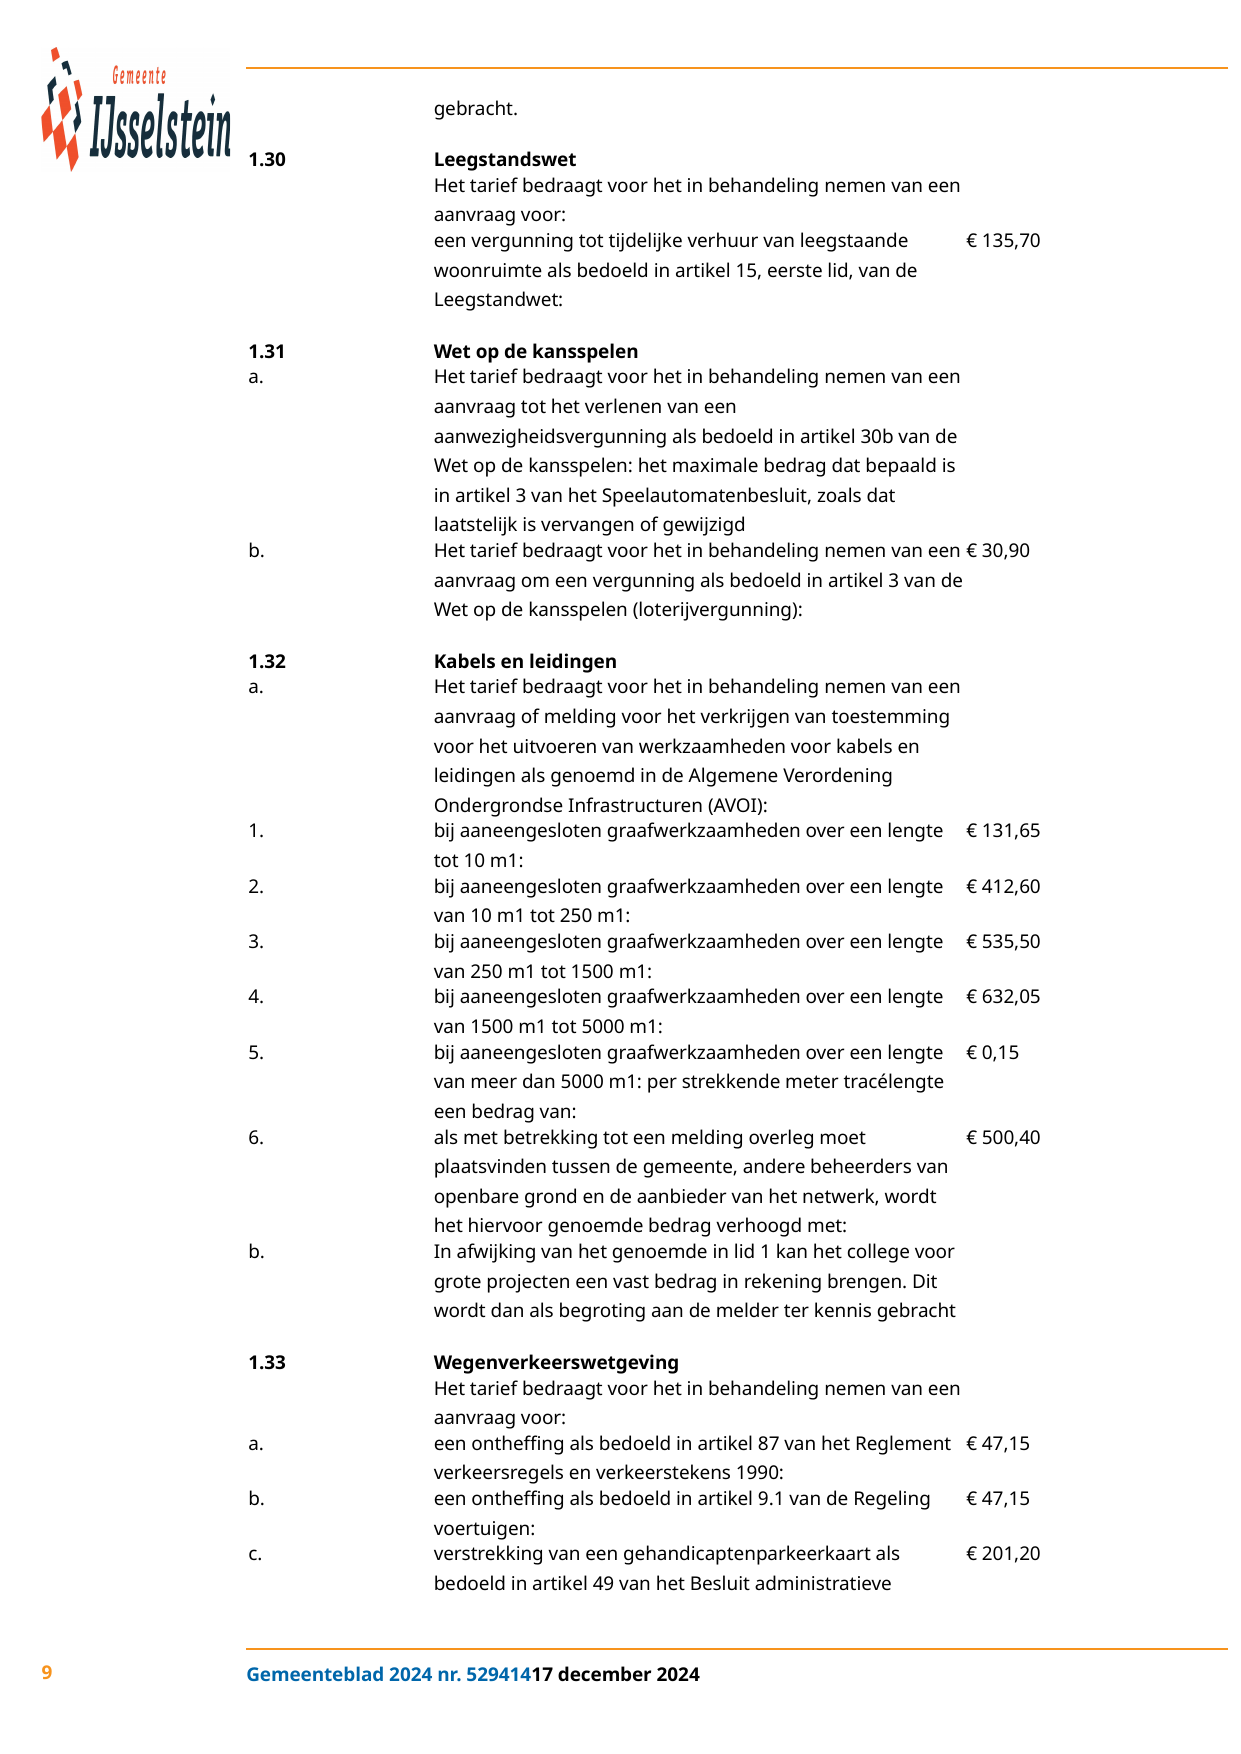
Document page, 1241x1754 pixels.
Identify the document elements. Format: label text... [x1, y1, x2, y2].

table_cell [966, 121, 1152, 146]
table_cell [248, 95, 433, 121]
table_cell 1.30 [248, 146, 433, 172]
table_cell b. [248, 537, 433, 622]
table_cell € 535,50 [966, 928, 1152, 984]
table_cell [248, 312, 433, 338]
table_cell een ontheffing als bedoeld in artikel 87 van het Reglement verkeersregels en verkeerstekens 1990: [434, 1430, 966, 1485]
table_cell een vergunning tot tijdelijke verhuur van leegstaande woonruimte als bedoeld in artikel 15, eerste lid, van de Leegstandwet: [434, 227, 966, 312]
table_cell € 500,40 [966, 1124, 1152, 1238]
table_cell als met betrekking tot een melding overleg moet plaatsvinden tussen de gemeente, andere beheerders van openbare grond en de aanbieder van het netwerk, wordt het hiervoor genoemde bedrag verhoogd met: [434, 1124, 966, 1238]
table_cell a. [248, 1430, 433, 1485]
table_cell [966, 95, 1152, 121]
table_cell € 135,70 [966, 227, 1152, 312]
table_cell [248, 622, 433, 648]
table_cell [248, 1323, 433, 1349]
table_cell Het tarief bedraagt voor het in behandeling nemen van een aanvraag om een vergunning als bedoeld in artikel 3 van de Wet op de kansspelen (loterijvergunning): [434, 537, 966, 622]
table_cell [248, 227, 433, 312]
table_cell [434, 1323, 966, 1349]
table_cell 1.32 [248, 648, 433, 674]
table_cell € 47,15 [966, 1485, 1152, 1541]
table_cell [966, 312, 1152, 338]
table_cell [966, 172, 1152, 227]
table_cell gebracht. [434, 95, 966, 121]
table_cell bij aaneengesloten graafwerkzaamheden over een lengte van 250 m1 tot 1500 m1: [434, 928, 966, 984]
table_cell c. [248, 1541, 433, 1596]
table_cell Kabels en leidingen [434, 648, 966, 674]
table_cell Het tarief bedraagt voor het in behandeling nemen van een aanvraag of melding voor het verkrijgen van toestemming voor het uitvoeren van werkzaamheden voor kabels en leidingen als genoemd in de Algemene Verordening Ondergrondse Infrastructuren (AVOI): [434, 674, 966, 818]
table_cell € 0,15 [966, 1039, 1152, 1124]
table_cell [434, 622, 966, 648]
table_cell € 30,90 [966, 537, 1152, 622]
table_cell Het tarief bedraagt voor het in behandeling nemen van een aanvraag voor: [434, 1375, 966, 1430]
table_cell bij aaneengesloten graafwerkzaamheden over een lengte van 1500 m1 tot 5000 m1: [434, 984, 966, 1039]
table_cell bij aaneengesloten graafwerkzaamheden over een lengte tot 10 m1: [434, 818, 966, 873]
table_cell [248, 172, 433, 227]
table_cell [966, 338, 1152, 364]
table_cell [966, 1349, 1152, 1375]
table_cell € 201,20 [966, 1541, 1152, 1596]
table_cell € 632,05 [966, 984, 1152, 1039]
table_cell [966, 1375, 1152, 1430]
table_cell Wet op de kansspelen [434, 338, 966, 364]
picture [41, 47, 231, 172]
table_cell [434, 312, 966, 338]
table_cell 5. [248, 1039, 433, 1124]
table_cell Wegenverkeerswetgeving [434, 1349, 966, 1375]
table_cell b. [248, 1238, 433, 1323]
table_cell 1.31 [248, 338, 433, 364]
table_cell [966, 674, 1152, 818]
table_cell € 47,15 [966, 1430, 1152, 1485]
table_cell In afwijking van het genoemde in lid 1 kan het college voor grote projecten een vast bedrag in rekening brengen. Dit wordt dan als begroting aan de melder ter kennis gebracht [434, 1238, 966, 1323]
table_cell [248, 121, 433, 146]
table_cell € 412,60 [966, 873, 1152, 928]
table_cell bij aaneengesloten graafwerkzaamheden over een lengte van 10 m1 tot 250 m1: [434, 873, 966, 928]
table_cell € 131,65 [966, 818, 1152, 873]
table_cell [966, 1238, 1152, 1323]
table_cell [248, 1375, 433, 1430]
table_cell 2. [248, 873, 433, 928]
table_cell 4. [248, 984, 433, 1039]
table_cell b. [248, 1485, 433, 1541]
table_cell [966, 364, 1152, 537]
table_cell verstrekking van een gehandicaptenparkeerkaart als bedoeld in artikel 49 van het Besluit administratieve [434, 1541, 966, 1596]
table_cell Het tarief bedraagt voor het in behandeling nemen van een aanvraag voor: [434, 172, 966, 227]
table_cell a. [248, 674, 433, 818]
table_cell bij aaneengesloten graafwerkzaamheden over een lengte van meer dan 5000 m1: per strekkende meter tracélengte een bedrag van: [434, 1039, 966, 1124]
table_cell [966, 146, 1152, 172]
table_cell a. [248, 364, 433, 537]
table_cell Leegstandswet [434, 146, 966, 172]
table_cell [966, 648, 1152, 674]
table_cell 1. [248, 818, 433, 873]
table_cell [434, 121, 966, 146]
table_cell [966, 622, 1152, 648]
table_cell 1.33 [248, 1349, 433, 1375]
table_cell Het tarief bedraagt voor het in behandeling nemen van een aanvraag tot het verlenen van een aanwezigheidsvergunning als bedoeld in artikel 30b van de Wet op de kansspelen: het maximale bedrag dat bepaald is in artikel 3 van het Speelautomatenbesluit, zoals dat laatstelijk is vervangen of gewijzigd [434, 364, 966, 537]
table_cell een ontheffing als bedoeld in artikel 9.1 van de Regeling voertuigen: [434, 1485, 966, 1541]
table_cell 3. [248, 928, 433, 984]
table_cell [966, 1323, 1152, 1349]
table_cell 6. [248, 1124, 433, 1238]
